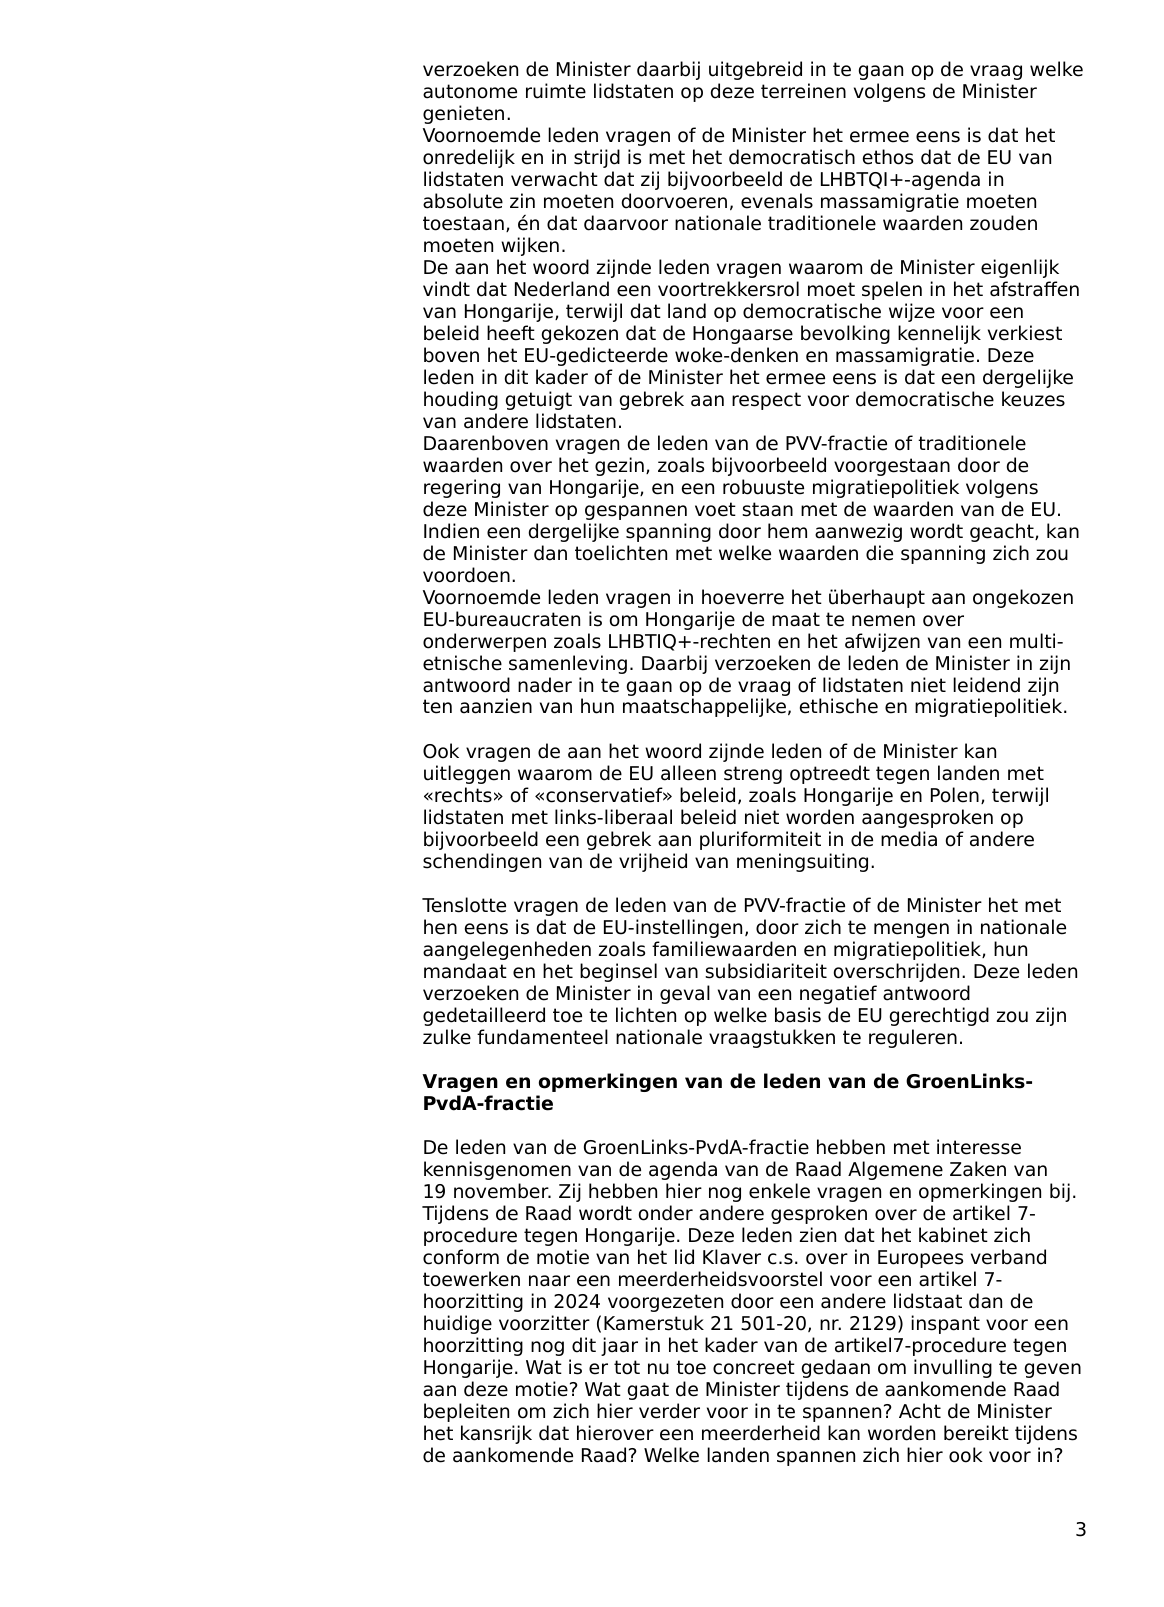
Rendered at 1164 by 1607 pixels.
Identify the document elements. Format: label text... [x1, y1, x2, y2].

text Tijdens de Raad wordt onder andere gesproken over de artikel 7-procedure tegen Hongarije. Deze leden zien dat het kabinet zich conform de motie van het lid Klaver c.s. over in Europees verband toewerken naar een meerderheidsvoorstel voor een artikel 7-hoorzitting in 2024 voorgezeten door een andere lidstaat dan de huidige voorzitter (Kamerstuk 21 501-20, nr. 2129) inspant voor een hoorzitting nog dit jaar in het kader van de artikel7-procedure tegen Hongarije. Wat is er tot nu toe concreet gedaan om invulling te geven aan deze motie? Wat gaat de Minister tijdens de aankomende Raad bepleiten om zich hier verder voor in te spannen? Acht de Minister het kansrijk dat hierover een meerderheid kan worden bereikt tijdens de aankomende Raad? Welke landen spannen zich hier ook voor in? [422, 1203, 1087, 1467]
text De leden van de GroenLinks-PvdA-fractie hebben met interesse kennisgenomen van de agenda van de Raad Algemene Zaken van 19 november. Zij hebben hier nog enkele vragen en opmerkingen bij. [422, 1137, 1087, 1203]
text Daarenboven vragen de leden van de PVV-fractie of traditionele waarden over het gezin, zoals bijvoorbeeld voorgestaan door de regering van Hongarije, en een robuuste migratiepolitiek volgens deze Minister op gespannen voet staan met de waarden van de EU. Indien een dergelijke spanning door hem aanwezig wordt geacht, kan de Minister dan toelichten met welke waarden die spanning zich zou voordoen. [422, 433, 1087, 587]
text verzoeken de Minister daarbij uitgebreid in te gaan op de vraag welke autonome ruimte lidstaten op deze terreinen volgens de Minister genieten. [422, 59, 1087, 125]
text Ook vragen de aan het woord zijnde leden of de Minister kan uitleggen waarom de EU alleen streng optreedt tegen landen met «rechts» of «conservatief» beleid, zoals Hongarije en Polen, terwijl lidstaten met links-liberaal beleid niet worden aangesproken op bijvoorbeeld een gebrek aan pluriformiteit in de media of andere schendingen van de vrijheid van meningsuiting. [422, 741, 1087, 872]
text Voornoemde leden vragen in hoeverre het überhaupt aan ongekozen EU-bureaucraten is om Hongarije de maat te nemen over onderwerpen zoals LHBTIQ+-rechten en het afwijzen van een multi-etnische samenleving. Daarbij verzoeken de leden de Minister in zijn antwoord nader in te gaan op de vraag of lidstaten niet leidend zijn ten aanzien van hun maatschappelijke, ethische en migratiepolitiek. [422, 587, 1087, 718]
text Tenslotte vragen de leden van de PVV-fractie of de Minister het met hen eens is dat de EU-instellingen, door zich te mengen in nationale aangelegenheden zoals familiewaarden en migratiepolitiek, hun mandaat en het beginsel van subsidiariteit overschrijden. Deze leden verzoeken de Minister in geval van een negatief antwoord gedetailleerd toe te lichten op welke basis de EU gerechtigd zou zijn zulke fundamenteel nationale vraagstukken te reguleren. [422, 895, 1087, 1048]
text De aan het woord zijnde leden vragen waarom de Minister eigenlijk vindt dat Nederland een voortrekkersrol moet spelen in het afstraffen van Hongarije, terwijl dat land op democratische wijze voor een beleid heeft gekozen dat de Hongaarse bevolking kennelijk verkiest boven het EU-gedicteerde woke-denken en massamigratie. Deze leden in dit kader of de Minister het ermee eens is dat een dergelijke houding getuigt van gebrek aan respect voor democratische keuzes van andere lidstaten. [422, 257, 1087, 433]
text Voornoemde leden vragen of de Minister het ermee eens is dat het onredelijk en in strijd is met het democratisch ethos dat de EU van lidstaten verwacht dat zij bijvoorbeeld de LHBTQI+-agenda in absolute zin moeten doorvoeren, evenals massamigratie moeten toestaan, én dat daarvoor nationale traditionele waarden zouden moeten wijken. [422, 125, 1087, 257]
subtitle Vragen en opmerkingen van de leden van de GroenLinks-PvdA-fractie [422, 1071, 1087, 1115]
